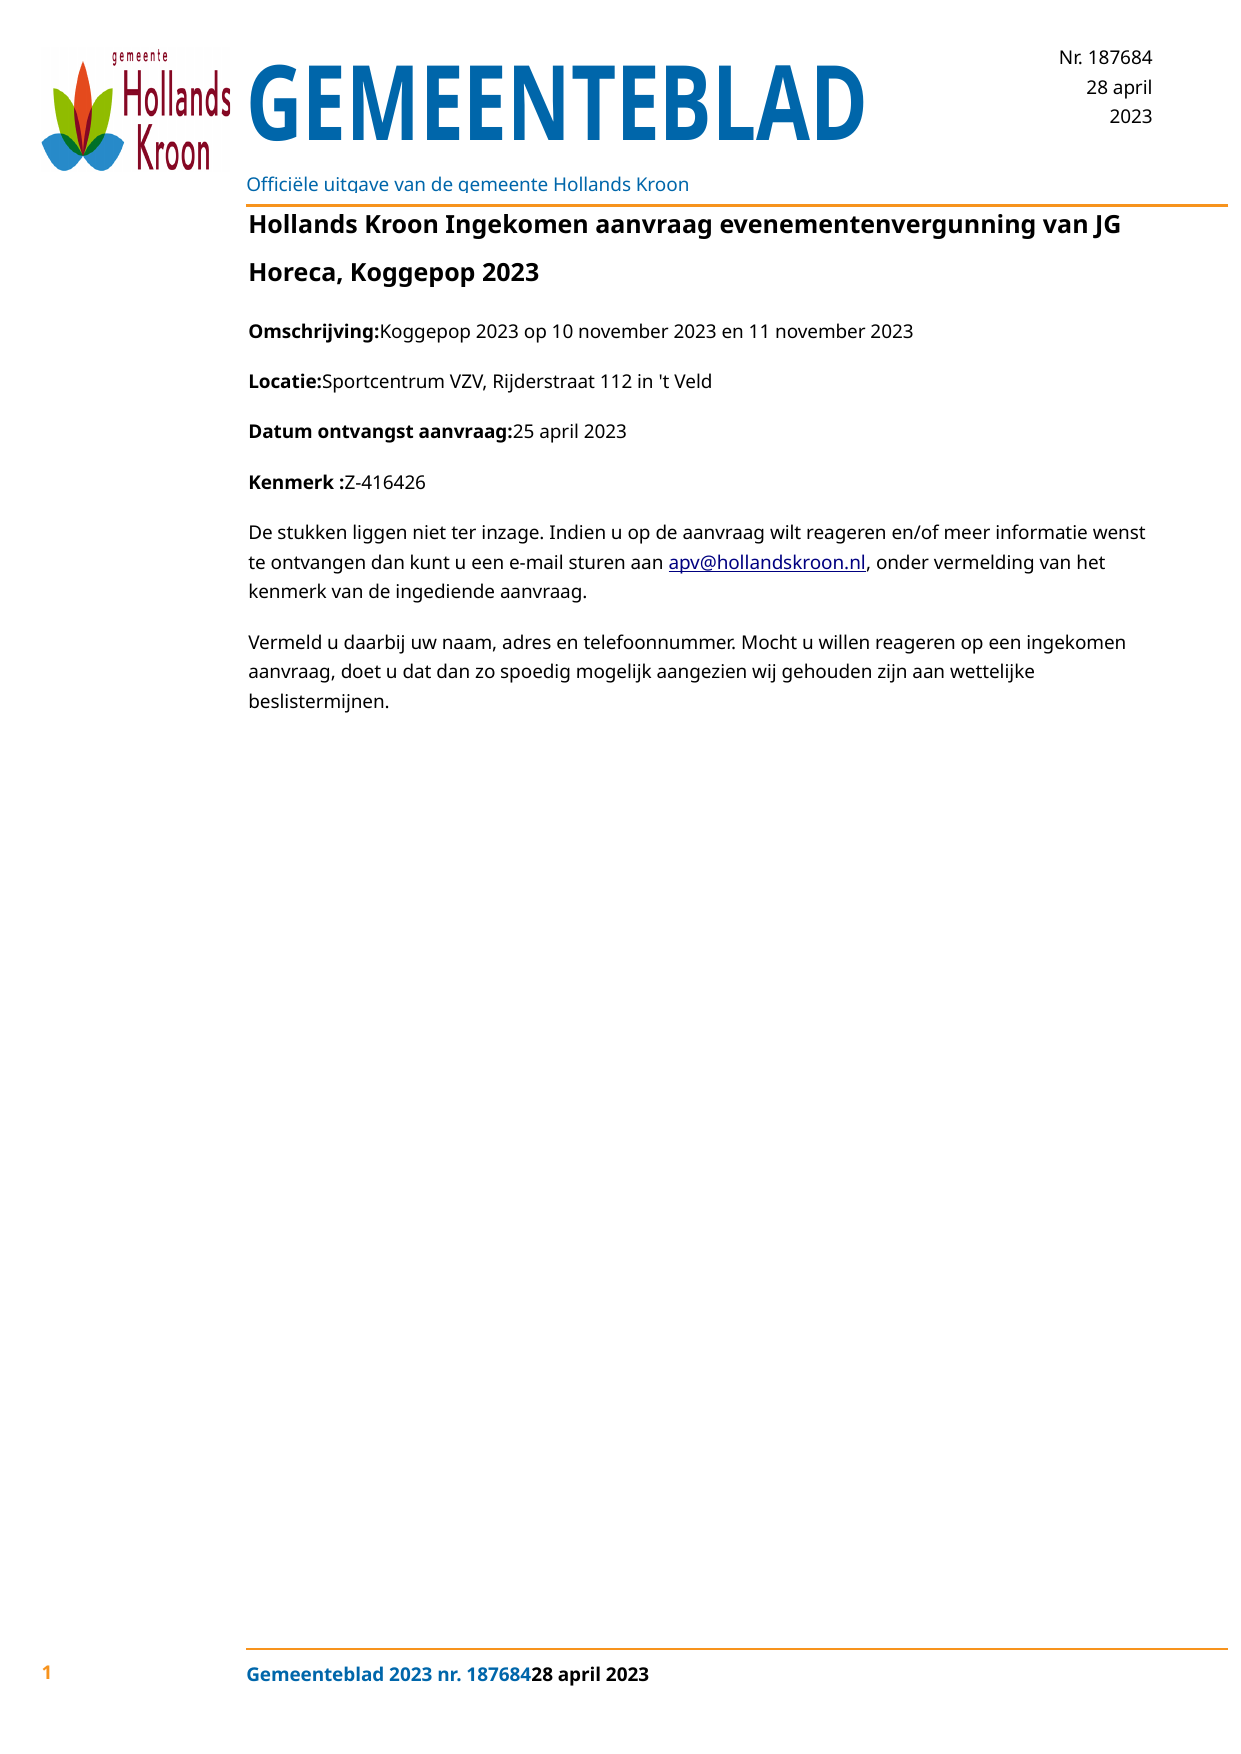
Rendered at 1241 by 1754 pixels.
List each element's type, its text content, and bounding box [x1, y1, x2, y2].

text Omschrijving:Koggepop 2023 op 10 november 2023 en 11 november 2023 [248, 318, 1152, 344]
text De stukken liggen niet ter inzage. Indien u op de aanvraag wilt reageren en/of meer informatie wenst te ontvangen dan kunt u een e-mail sturen aan apv@hollandskroon.nl, onder vermelding van het kenmerk van de ingediende aanvraag. [248, 519, 1152, 604]
text Kenmerk :Z-416426 [248, 469, 1152, 495]
text Datum ontvangst aanvraag:25 april 2023 [248, 419, 1152, 444]
picture [41, 47, 231, 172]
text Locatie:Sportcentrum VZV, Rijderstraat 112 in 't Veld [248, 368, 1152, 394]
text Vermeld u daarbij uw naam, adres en telefoonnummer. Mocht u willen reageren op een ingekomen aanvraag, doet u dat dan zo spoedig mogelijk aangezien wij gehouden zijn aan wettelijke beslistermijnen. [248, 629, 1152, 714]
text Hollands Kroon Ingekomen aanvraag evenementenvergunning van JG Horeca, Koggepop 2023 [248, 207, 1152, 288]
